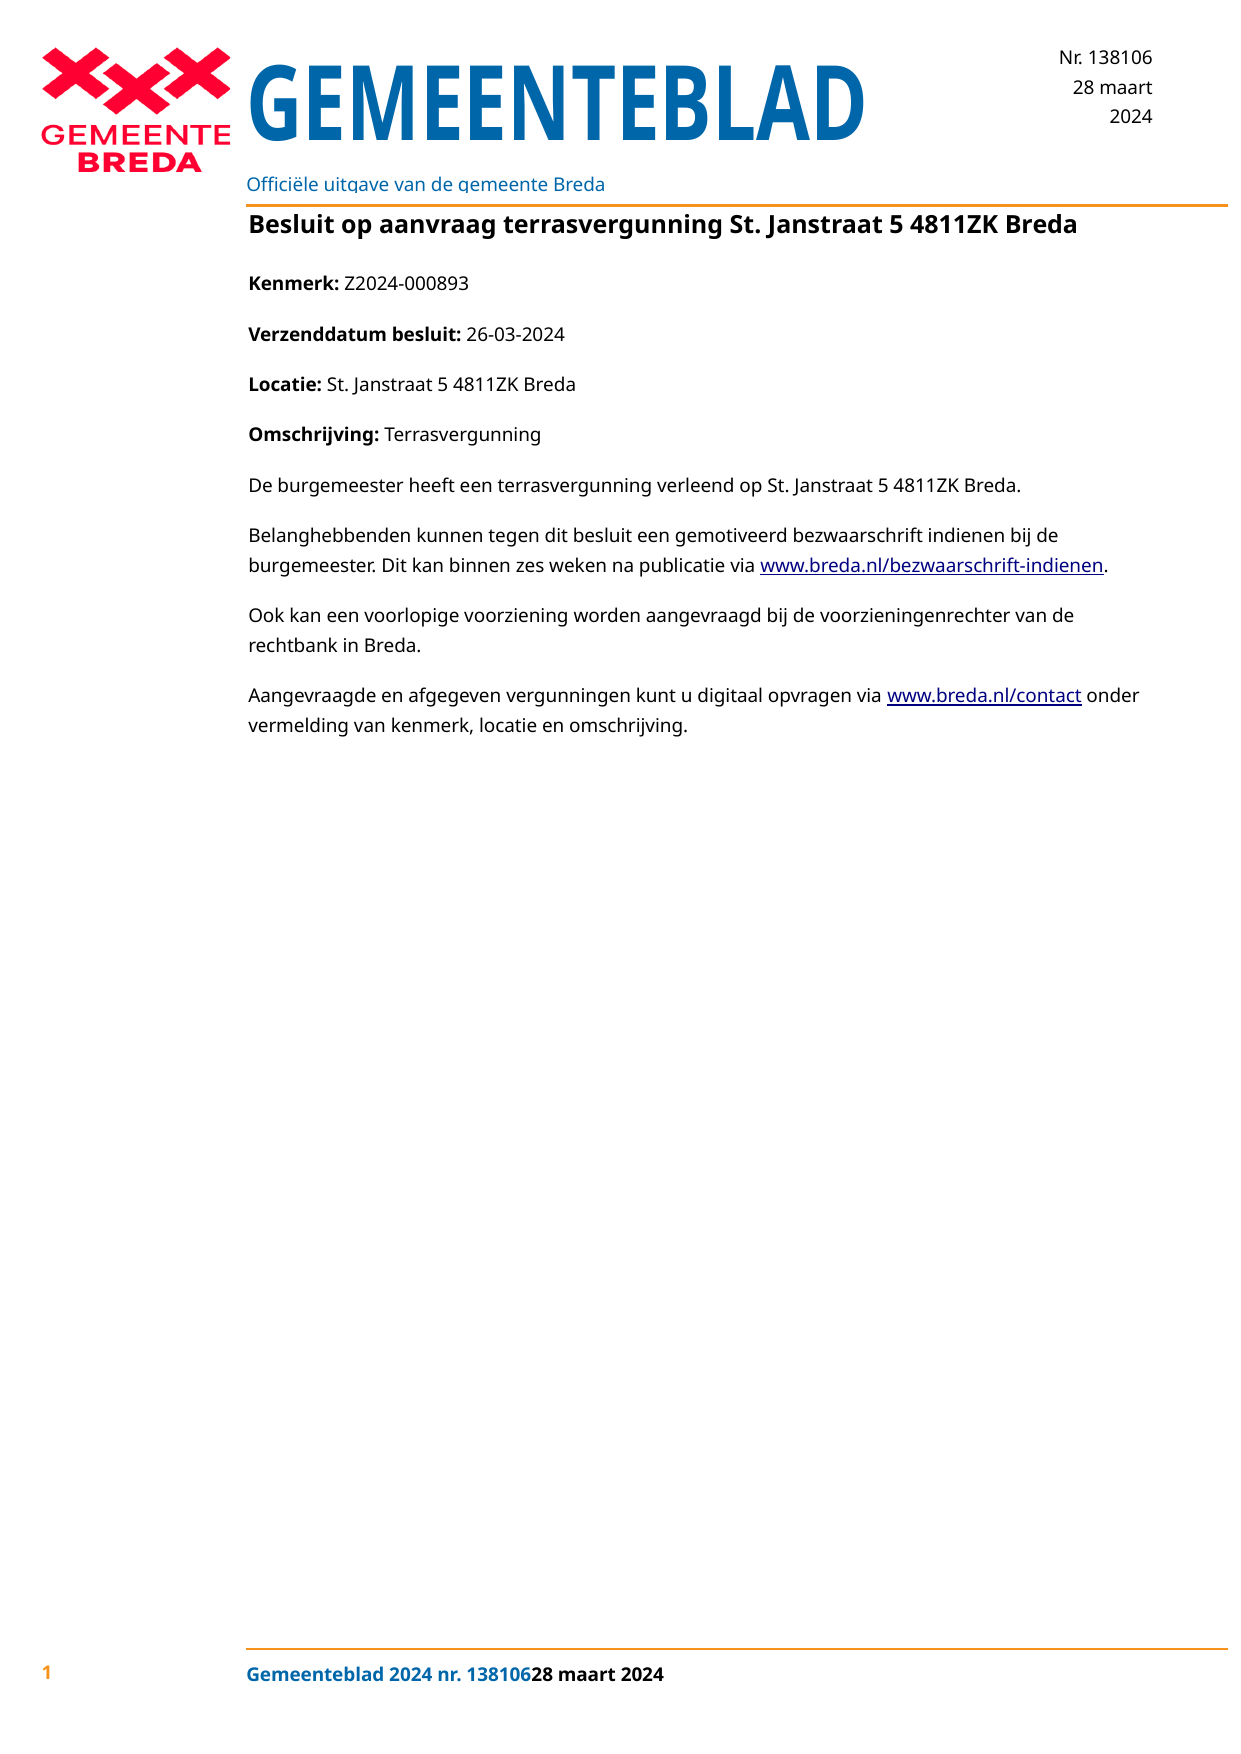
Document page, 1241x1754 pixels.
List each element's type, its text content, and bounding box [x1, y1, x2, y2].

text Belanghebbenden kunnen tegen dit besluit een gemotiveerd bezwaarschrift indienen bij de burgemeester. Dit kan binnen zes weken na publicatie via www.breda.nl/bezwaarschrift-indienen. [248, 522, 1152, 578]
text Omschrijving: Terrasvergunning [248, 422, 1152, 447]
text De burgemeester heeft een terrasvergunning verleend op St. Janstraat 5 4811ZK Breda. [248, 472, 1152, 498]
text Ook kan een voorlopige voorziening worden aangevraagd bij de voorzieningenrechter van de rechtbank in Breda. [248, 602, 1152, 658]
text Locatie: St. Janstraat 5 4811ZK Breda [248, 371, 1152, 397]
text Verzenddatum besluit: 26-03-2024 [248, 321, 1152, 346]
text Besluit op aanvraag terrasvergunning St. Janstraat 5 4811ZK Breda [248, 207, 1152, 241]
text Aangevraagde en afgegeven vergunningen kunt u digitaal opvragen via www.breda.nl/contact onder vermelding van kenmerk, locatie en omschrijving. [248, 682, 1152, 738]
picture [41, 47, 231, 172]
text Kenmerk: Z2024-000893 [248, 270, 1152, 296]
